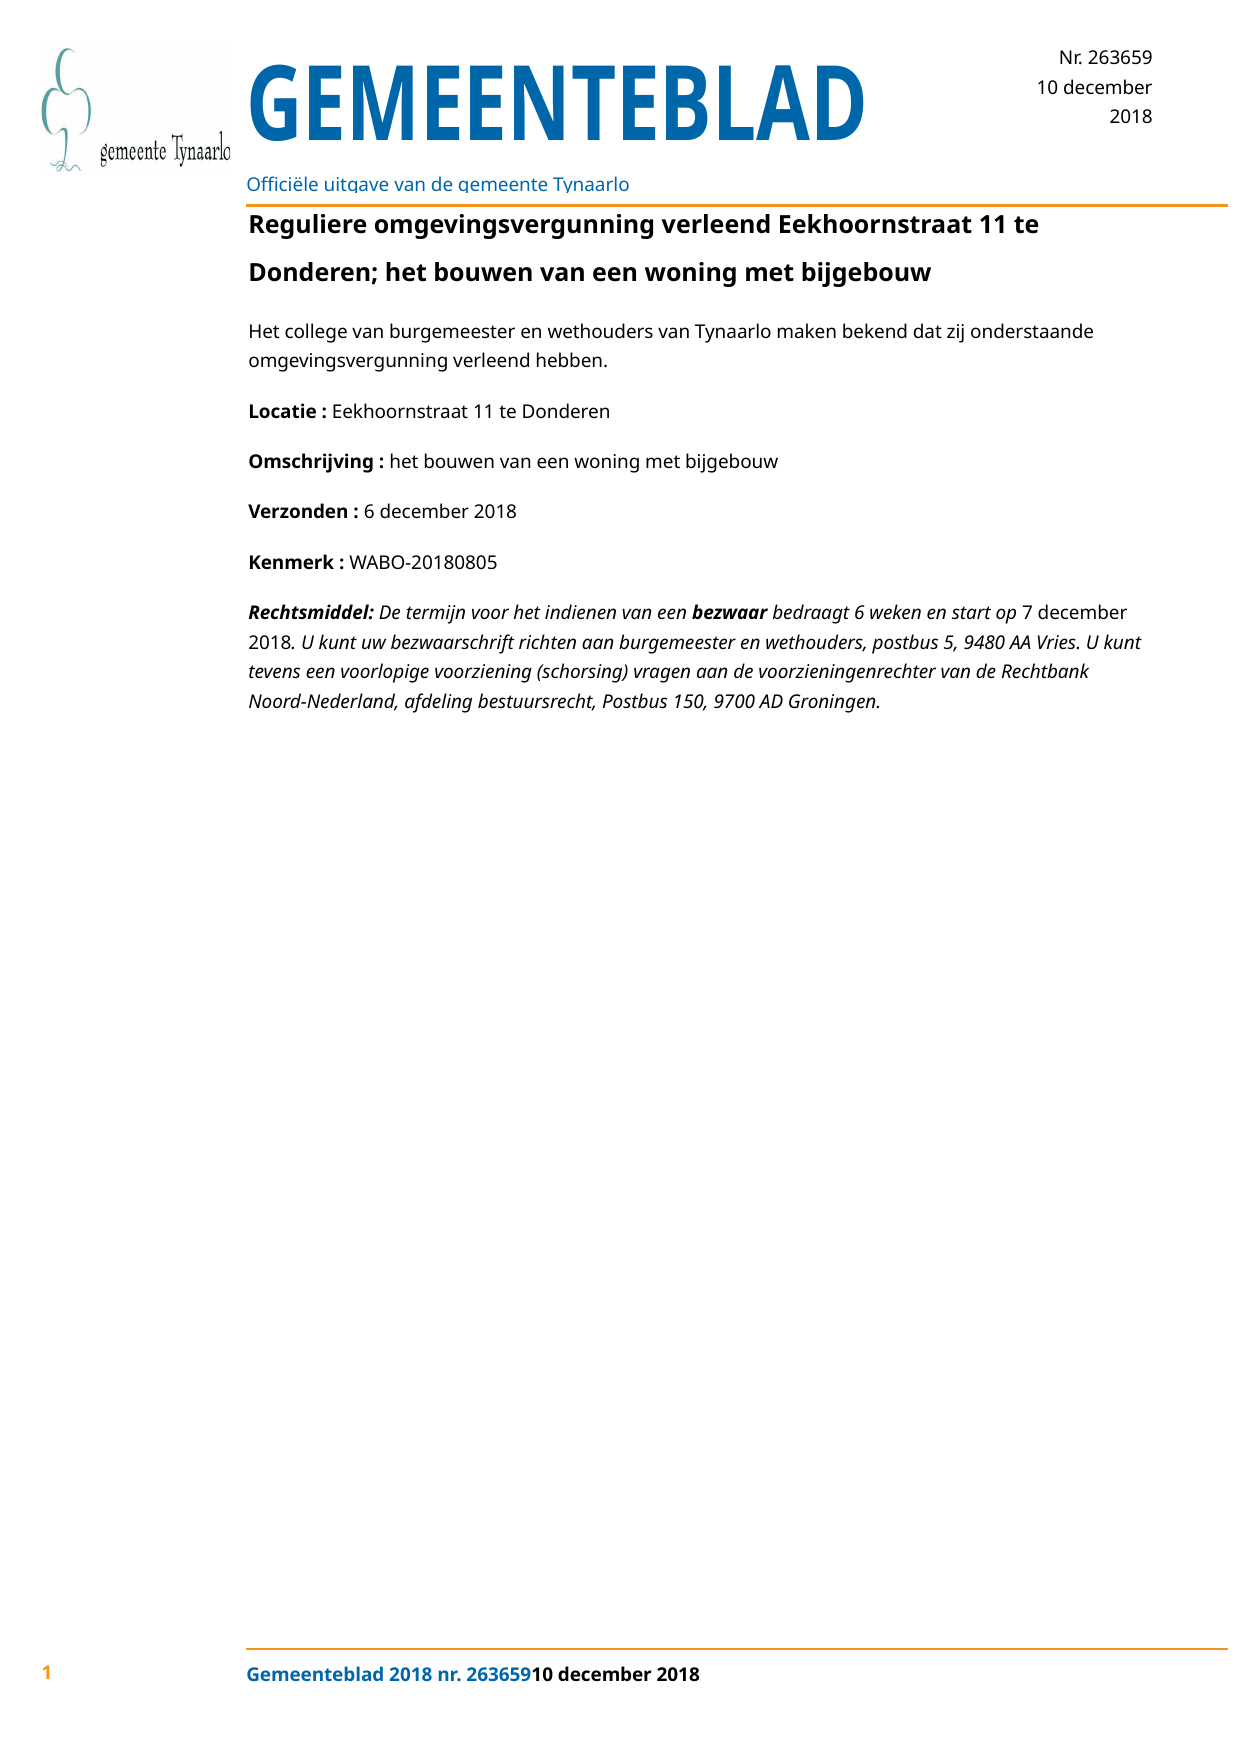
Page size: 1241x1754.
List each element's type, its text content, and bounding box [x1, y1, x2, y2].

text Reguliere omgevingsvergunning verleend Eekhoornstraat 11 te Donderen; het bouwen van een woning met bijgebouw [248, 207, 1152, 288]
text Omschrijving : het bouwen van een woning met bijgebouw [248, 448, 1152, 474]
text Kenmerk : WABO-20180805 [248, 549, 1152, 575]
text Verzonden : 6 december 2018 [248, 499, 1152, 524]
text Rechtsmiddel: De termijn voor het indienen van een bezwaar bedraagt 6 weken en start op 7 december 2018. U kunt uw bezwaarschrift richten aan burgemeester en wethouders, postbus 5, 9480 AA Vries. U kunt tevens een voorlopige voorziening (schorsing) vragen aan de voorzieningenrechter van de Rechtbank Noord-Nederland, afdeling bestuursrecht, Postbus 150, 9700 AD Groningen. [248, 599, 1152, 714]
text Het college van burgemeester en wethouders van Tynaarlo maken bekend dat zij onderstaande omgevingsvergunning verleend hebben. [248, 318, 1152, 373]
text Locatie : Eekhoornstraat 11 te Donderen [248, 398, 1152, 424]
picture [41, 47, 231, 172]
